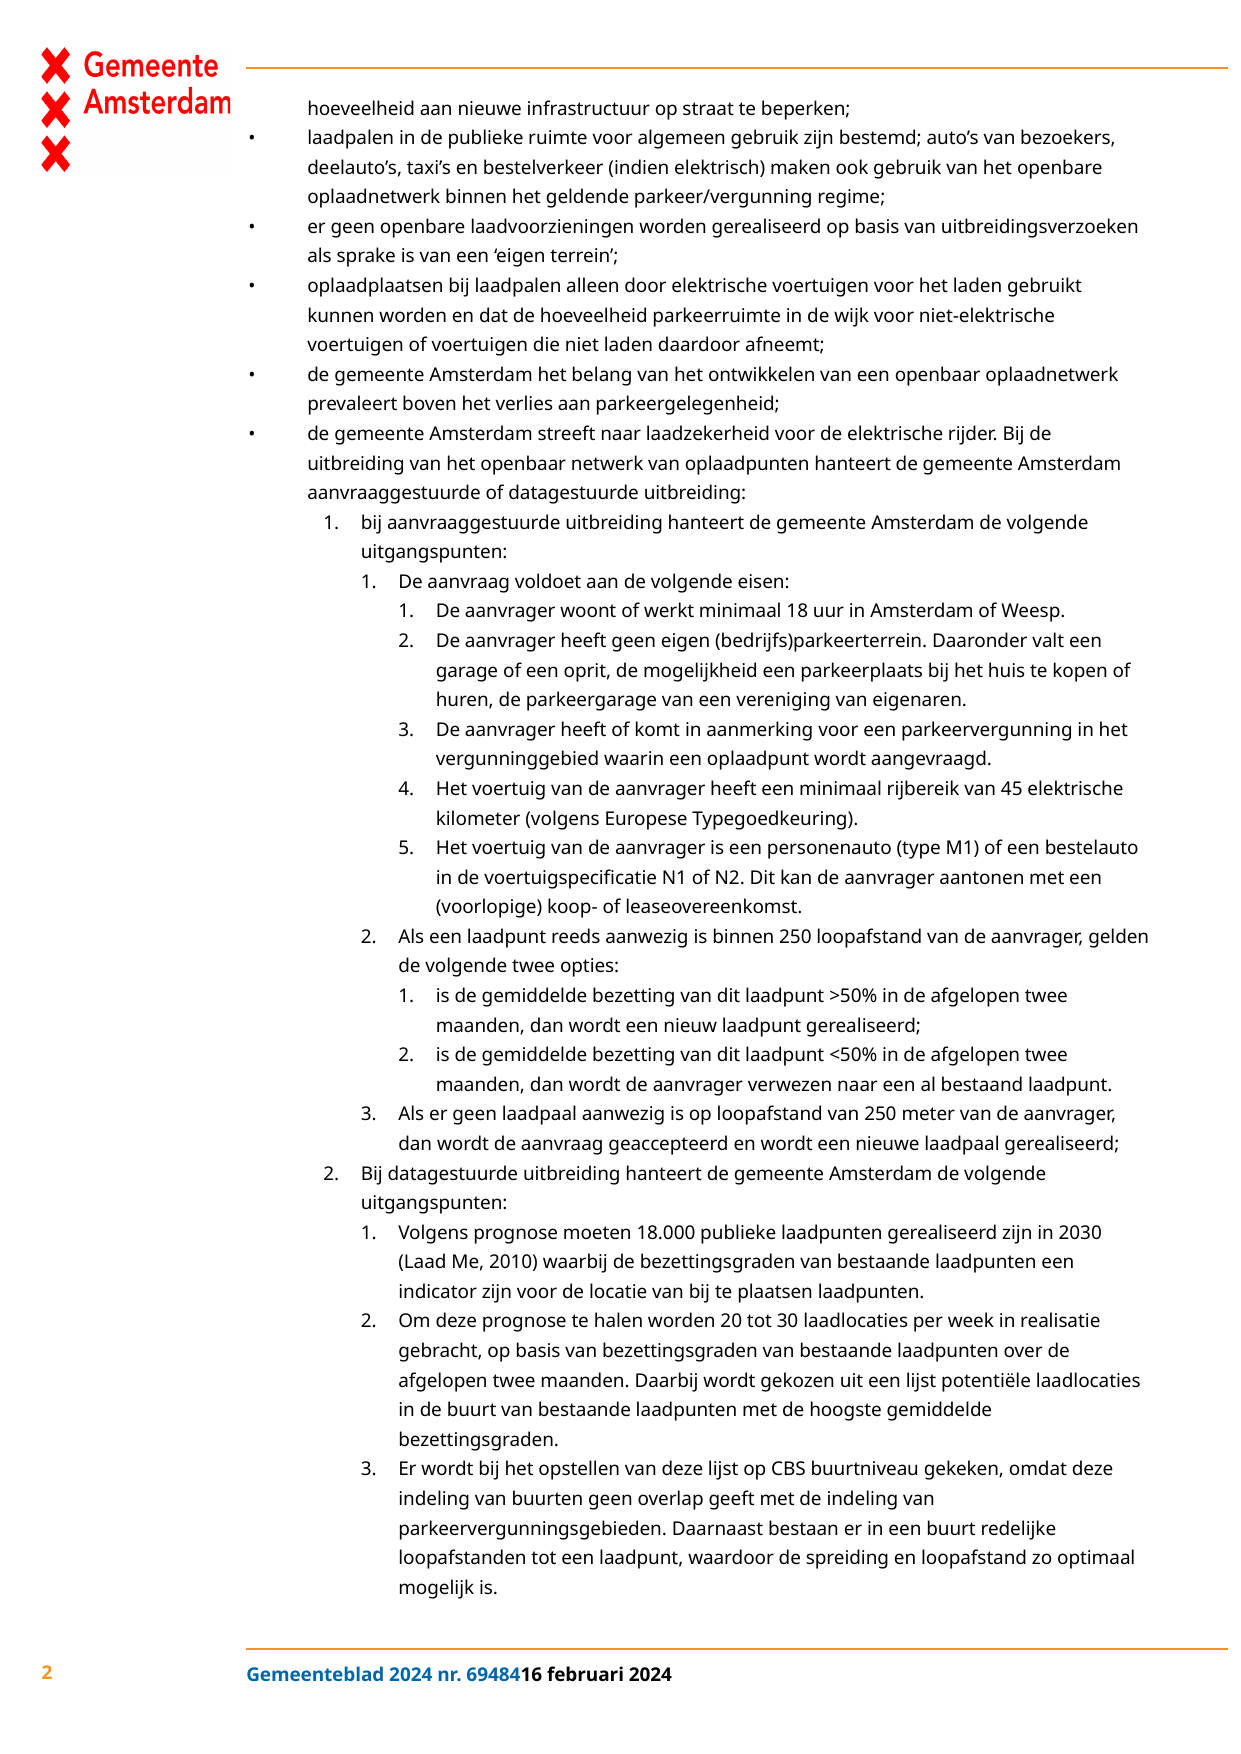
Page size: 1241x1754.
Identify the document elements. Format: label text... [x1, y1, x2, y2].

list bij aanvraaggestuurde uitbreiding hanteert de gemeente Amsterdam de volgende uitgangspunten: [323, 509, 1152, 564]
list Er wordt bij het opstellen van deze lijst op CBS buurtniveau gekeken, omdat deze indeling van buurten geen overlap geeft met de indeling van parkeervergunningsgebieden. Daarnaast bestaan er in een buurt redelijke loopafstanden tot een laadpunt, waardoor de spreiding en loopafstand zo optimaal mogelijk is. [361, 1456, 1152, 1600]
list Als er geen laadpaal aanwezig is op loopafstand van 250 meter van de aanvrager, dan wordt de aanvraag geaccepteerd en wordt een nieuwe laadpaal gerealiseerd; [361, 1101, 1152, 1156]
list Volgens prognose moeten 18.000 publieke laadpunten gerealiseerd zijn in 2030 (Laad Me, 2010) waarbij de bezettingsgraden van bestaande laadpunten een indicator zijn voor de locatie van bij te plaatsen laadpunten. [361, 1219, 1152, 1304]
list oplaadplaatsen bij laadpalen alleen door elektrische voertuigen voor het laden gebruikt kunnen worden en dat de hoeveelheid parkeerruimte in de wijk voor niet-elektrische voertuigen of voertuigen die niet laden daardoor afneemt; [248, 272, 1152, 357]
list Bij datagestuurde uitbreiding hanteert de gemeente Amsterdam de volgende uitgangspunten: [323, 1160, 1152, 1215]
list Als een laadpunt reeds aanwezig is binnen 250 loopafstand van de aanvrager, gelden de volgende twee opties: [361, 923, 1152, 978]
list Het voertuig van de aanvrager is een personenauto (type M1) of een bestelauto in de voertuigspecificatie N1 of N2. Dit kan de aanvrager aantonen met een (voorlopige) koop- of leaseovereenkomst. [398, 834, 1152, 919]
list hoeveelheid aan nieuwe infrastructuur op straat te beperken; [248, 95, 1152, 121]
list De aanvrager heeft of komt in aanmerking voor een parkeervergunning in het vergunninggebied waarin een oplaadpunt wordt aangevraagd. [398, 716, 1152, 771]
list laadpalen in de publieke ruimte voor algemeen gebruik zijn bestemd; auto’s van bezoekers, deelauto’s, taxi’s en bestelverkeer (indien elektrisch) maken ook gebruik van het openbare oplaadnetwerk binnen het geldende parkeer/vergunning regime; [248, 124, 1152, 209]
list is de gemiddelde bezetting van dit laadpunt >50% in de afgelopen twee maanden, dan wordt een nieuw laadpunt gerealiseerd; [398, 982, 1152, 1038]
list is de gemiddelde bezetting van dit laadpunt <50% in de afgelopen twee maanden, dan wordt de aanvrager verwezen naar een al bestaand laadpunt. [398, 1041, 1152, 1097]
list De aanvraag voldoet aan de volgende eisen: [361, 568, 1152, 594]
list de gemeente Amsterdam streeft naar laadzekerheid voor de elektrische rijder. Bij de uitbreiding van het openbaar netwerk van oplaadpunten hanteert de gemeente Amsterdam aanvraaggestuurde of datagestuurde uitbreiding: [248, 420, 1152, 505]
list de gemeente Amsterdam het belang van het ontwikkelen van een openbaar oplaadnetwerk prevaleert boven het verlies aan parkeergelegenheid; [248, 361, 1152, 416]
picture [41, 47, 231, 172]
list Het voertuig van de aanvrager heeft een minimaal rijbereik van 45 elektrische kilometer (volgens Europese Typegoedkeuring). [398, 775, 1152, 831]
list er geen openbare laadvoorzieningen worden gerealiseerd op basis van uitbreidingsverzoeken als sprake is van een ‘eigen terrein’; [248, 213, 1152, 268]
list Om deze prognose te halen worden 20 tot 30 laadlocaties per week in realisatie gebracht, op basis van bezettingsgraden van bestaande laadpunten over de afgelopen twee maanden. Daarbij wordt gekozen uit een lijst potentiële laadlocaties in de buurt van bestaande laadpunten met de hoogste gemiddelde bezettingsgraden. [361, 1308, 1152, 1452]
list De aanvrager woont of werkt minimaal 18 uur in Amsterdam of Weesp. [398, 598, 1152, 623]
list De aanvrager heeft geen eigen (bedrijfs)parkeerterrein. Daaronder valt een garage of een oprit, de mogelijkheid een parkeerplaats bij het huis te kopen of huren, de parkeergarage van een vereniging van eigenaren. [398, 627, 1152, 712]
